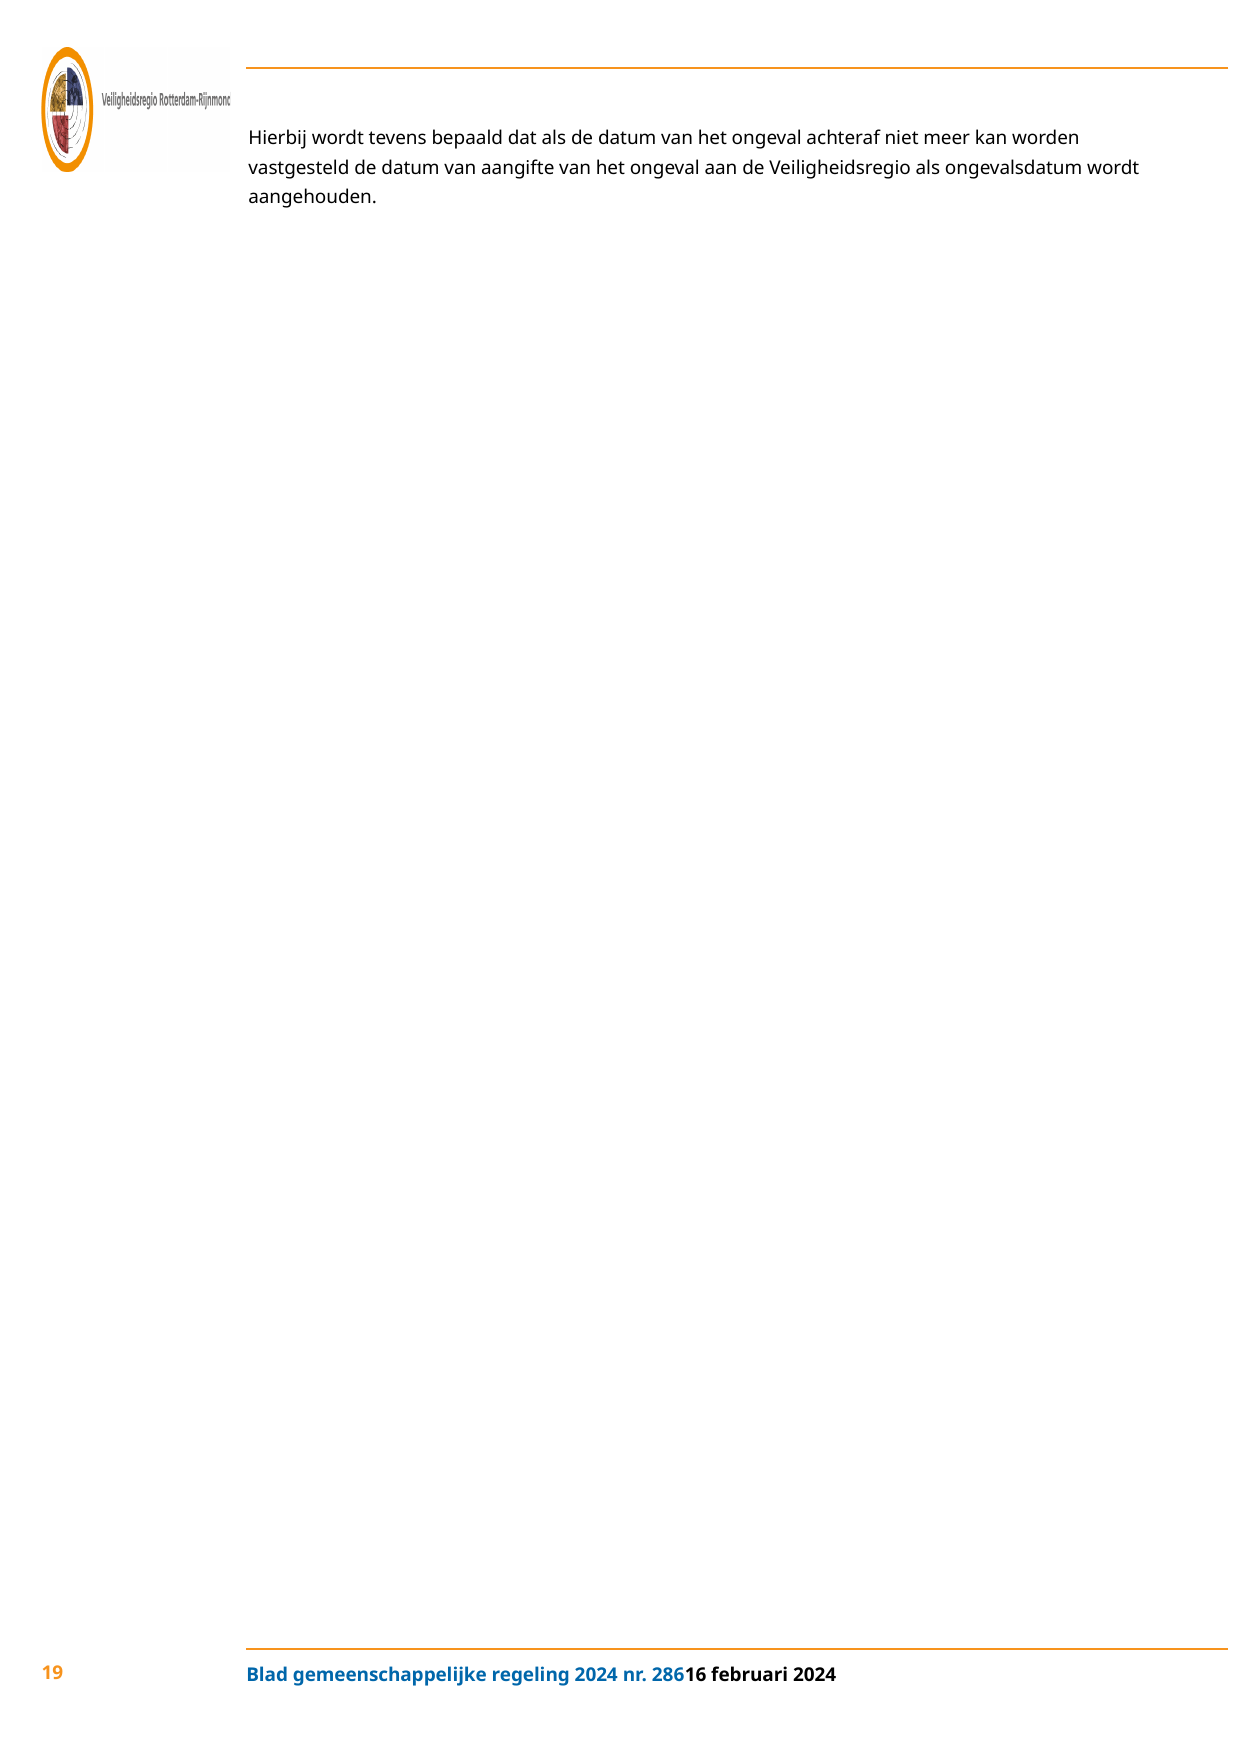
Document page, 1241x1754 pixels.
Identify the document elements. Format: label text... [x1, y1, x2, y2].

picture [41, 47, 231, 172]
text Hierbij wordt tevens bepaald dat als de datum van het ongeval achteraf niet meer kan worden vastgesteld de datum van aangifte van het ongeval aan de Veiligheidsregio als ongevalsdatum wordt aangehouden. [248, 124, 1152, 209]
